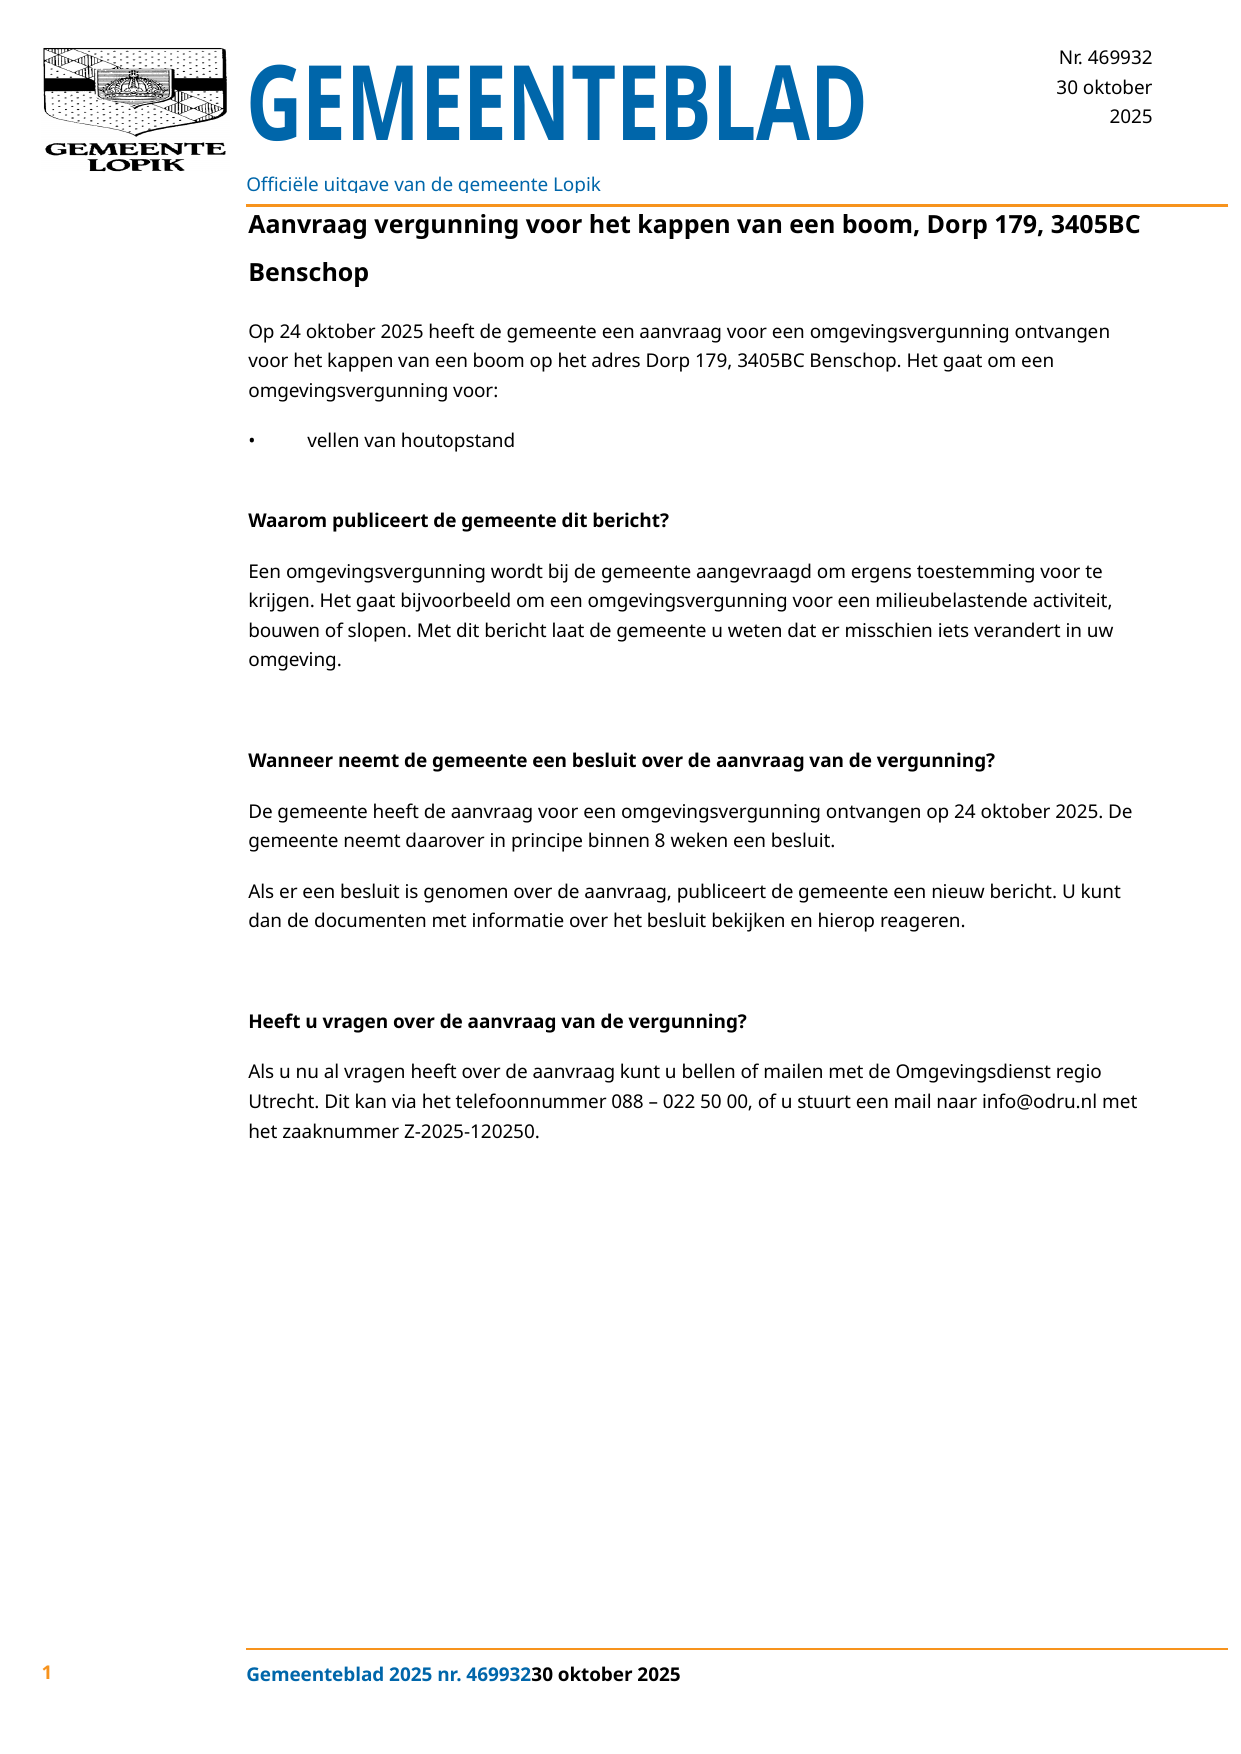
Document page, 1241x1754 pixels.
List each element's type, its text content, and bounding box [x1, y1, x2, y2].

text Als er een besluit is genomen over de aanvraag, publiceert de gemeente een nieuw bericht. U kunt dan de documenten met informatie over het besluit bekijken en hierop reageren. [248, 878, 1152, 933]
text Aanvraag vergunning voor het kappen van een boom, Dorp 179, 3405BC Benschop [248, 207, 1152, 288]
text Op 24 oktober 2025 heeft de gemeente een aanvraag voor een omgevingsvergunning ontvangen voor het kappen van een boom op het adres Dorp 179, 3405BC Benschop. Het gaat om een omgevingsvergunning voor: [248, 318, 1152, 403]
text De gemeente heeft de aanvraag voor een omgevingsvergunning ontvangen op 24 oktober 2025. De gemeente neemt daarover in principe binnen 8 weken een besluit. [248, 798, 1152, 853]
text Wanneer neemt de gemeente een besluit over de aanvraag van de vergunning? [248, 747, 1152, 773]
text Een omgevingsvergunning wordt bij de gemeente aangevraagd om ergens toestemming voor te krijgen. Het gaat bijvoorbeeld om een omgevingsvergunning voor een milieubelastende activiteit, bouwen of slopen. Met dit bericht laat de gemeente u weten dat er misschien iets verandert in uw omgeving. [248, 558, 1152, 672]
picture [41, 47, 231, 172]
text Als u nu al vragen heeft over de aanvraag kunt u bellen of mailen met de Omgevingsdienst regio Utrecht. Dit kan via het telefoonnummer 088 – 022 50 00, of u stuurt een mail naar info@odru.nl met het zaaknummer Z-2025-120250. [248, 1059, 1152, 1144]
text Waarom publiceert de gemeente dit bericht? [248, 507, 1152, 533]
text Heeft u vragen over de aanvraag van de vergunning? [248, 1008, 1152, 1034]
list vellen van houtopstand [248, 427, 1152, 453]
